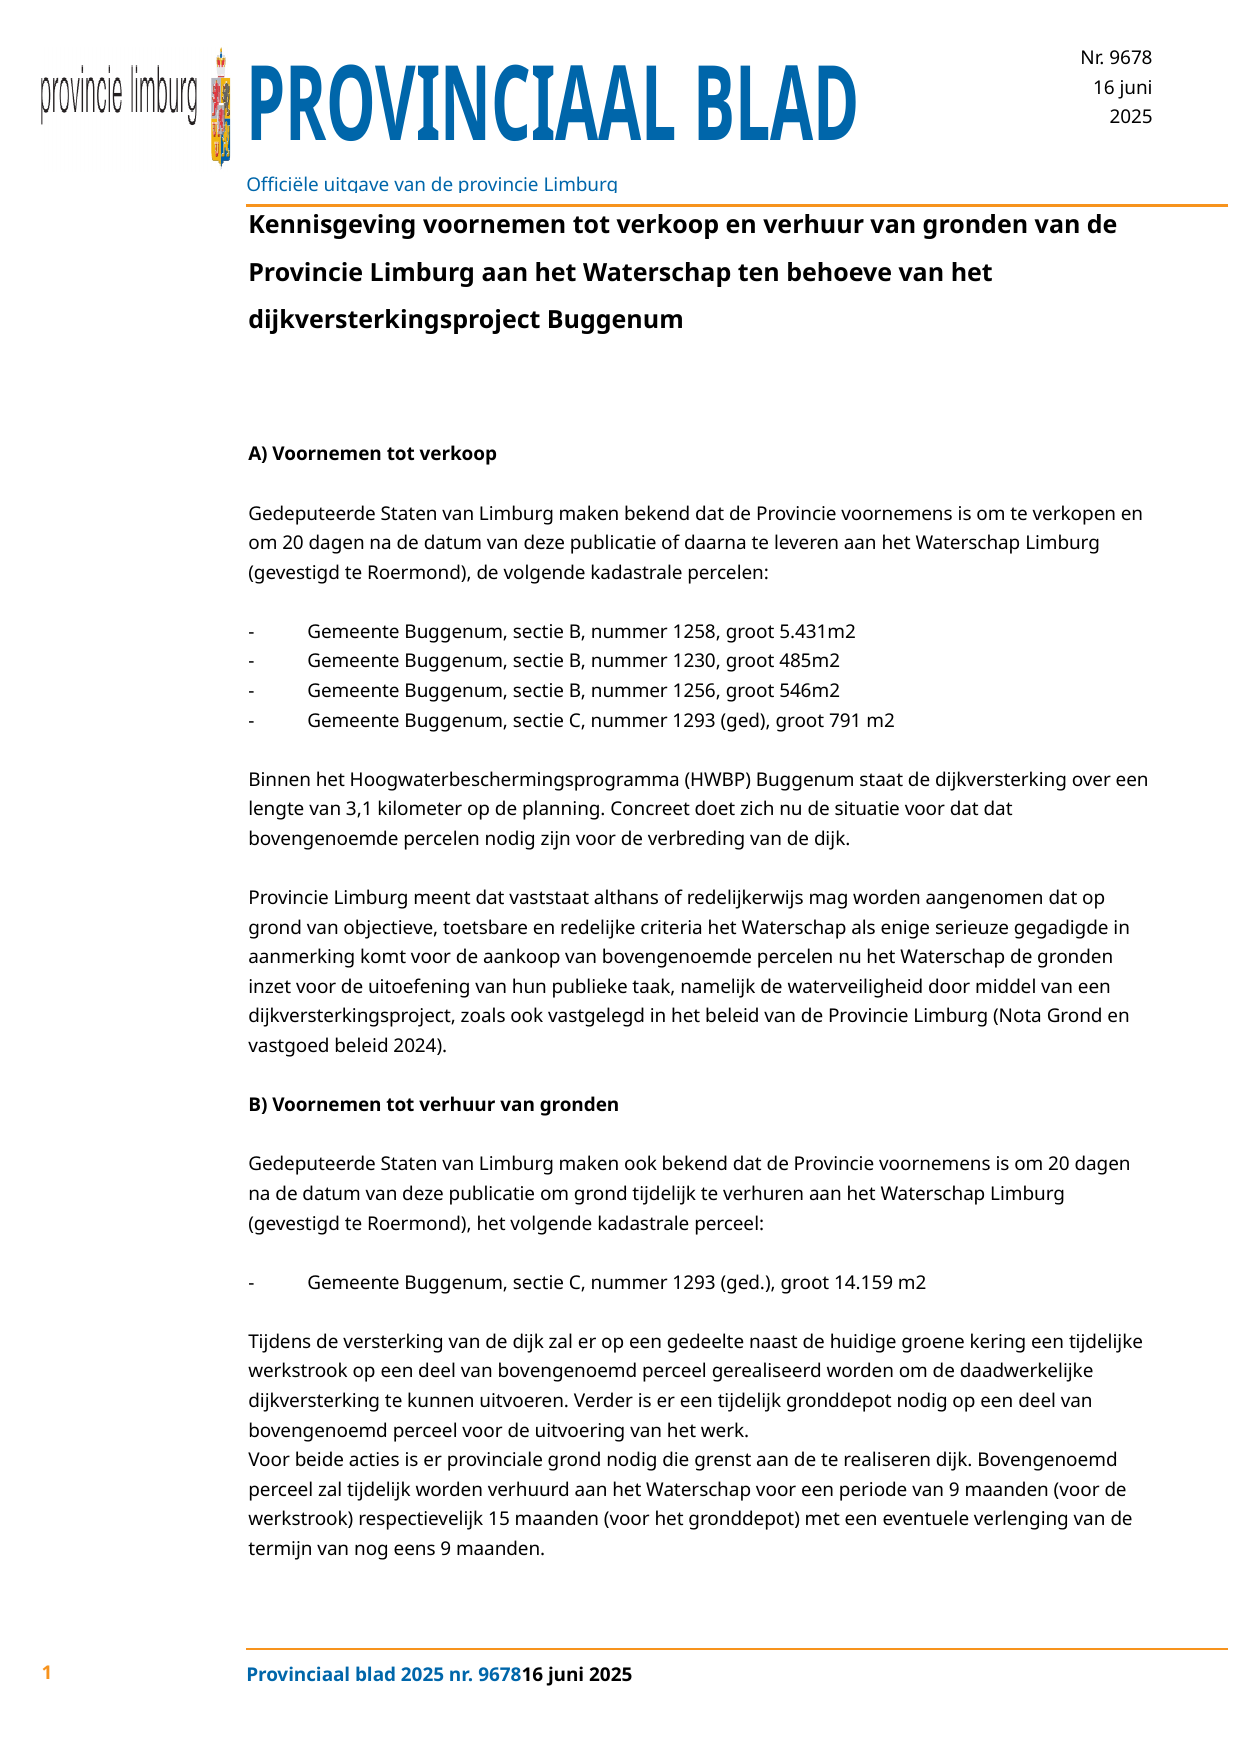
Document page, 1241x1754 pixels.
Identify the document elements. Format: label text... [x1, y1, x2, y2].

picture [41, 47, 231, 172]
text Gedeputeerde Staten van Limburg maken bekend dat de Provincie voornemens is om te verkopen en om 20 dagen na de datum van deze publicatie of daarna te leveren aan het Waterschap Limburg (gevestigd te Roermond), de volgende kadastrale percelen: [248, 500, 1152, 584]
text Kennisgeving voornemen tot verkoop en verhuur van gronden van de Provincie Limburg aan het Waterschap ten behoeve van het dijkversterkingsproject Buggenum [248, 207, 1152, 336]
text Provincie Limburg meent dat vaststaat althans of redelijkerwijs mag worden aangenomen dat op grond van objectieve, toetsbare en redelijke criteria het Waterschap als enige serieuze gegadigde in aanmerking komt voor de aankoop van bovengenoemde percelen nu het Waterschap de gronden inzet voor de uitoefening van hun publieke taak, namelijk de waterveiligheid door middel van een dijkversterkingsproject, zoals ook vastgelegd in het beleid van de Provincie Limburg (Nota Grond en vastgoed beleid 2024). [248, 884, 1152, 1058]
list Gemeente Buggenum, sectie B, nummer 1258, groot 5.431m2 [248, 618, 1152, 644]
list Gemeente Buggenum, sectie B, nummer 1256, groot 546m2 [248, 677, 1152, 703]
text A) Voornemen tot verkoop [248, 441, 1152, 466]
text Tijdens de versterking van de dijk zal er op een gedeelte naast de huidige groene kering een tijdelijke werkstrook op een deel van bovengenoemd perceel gerealiseerd worden om de daadwerkelijke dijkversterking te kunnen uitvoeren. Verder is er een tijdelijk gronddepot nodig op een deel van bovengenoemd perceel voor de uitvoering van het werk. [248, 1328, 1152, 1442]
text Gedeputeerde Staten van Limburg maken ook bekend dat de Provincie voornemens is om 20 dagen na de datum van deze publicatie om grond tijdelijk te verhuren aan het Waterschap Limburg (gevestigd te Roermond), het volgende kadastrale perceel: [248, 1151, 1152, 1235]
list Gemeente Buggenum, sectie C, nummer 1293 (ged), groot 791 m2 [248, 707, 1152, 732]
text Voor beide acties is er provinciale grond nodig die grenst aan de te realiseren dijk. Bovengenoemd perceel zal tijdelijk worden verhuurd aan het Waterschap voor een periode van 9 maanden (voor de werkstrook) respectievelijk 15 maanden (voor het gronddepot) met een eventuele verlenging van de termijn van nog eens 9 maanden. [248, 1446, 1152, 1561]
list Gemeente Buggenum, sectie C, nummer 1293 (ged.), groot 14.159 m2 [248, 1269, 1152, 1294]
text B) Voornemen tot verhuur van gronden [248, 1091, 1152, 1117]
list Gemeente Buggenum, sectie B, nummer 1230, groot 485m2 [248, 648, 1152, 673]
text Binnen het Hoogwaterbeschermingsprogramma (HWBP) Buggenum staat de dijkversterking over een lengte van 3,1 kilometer op de planning. Concreet doet zich nu de situatie voor dat dat bovengenoemde percelen nodig zijn voor de verbreding van de dijk. [248, 766, 1152, 851]
